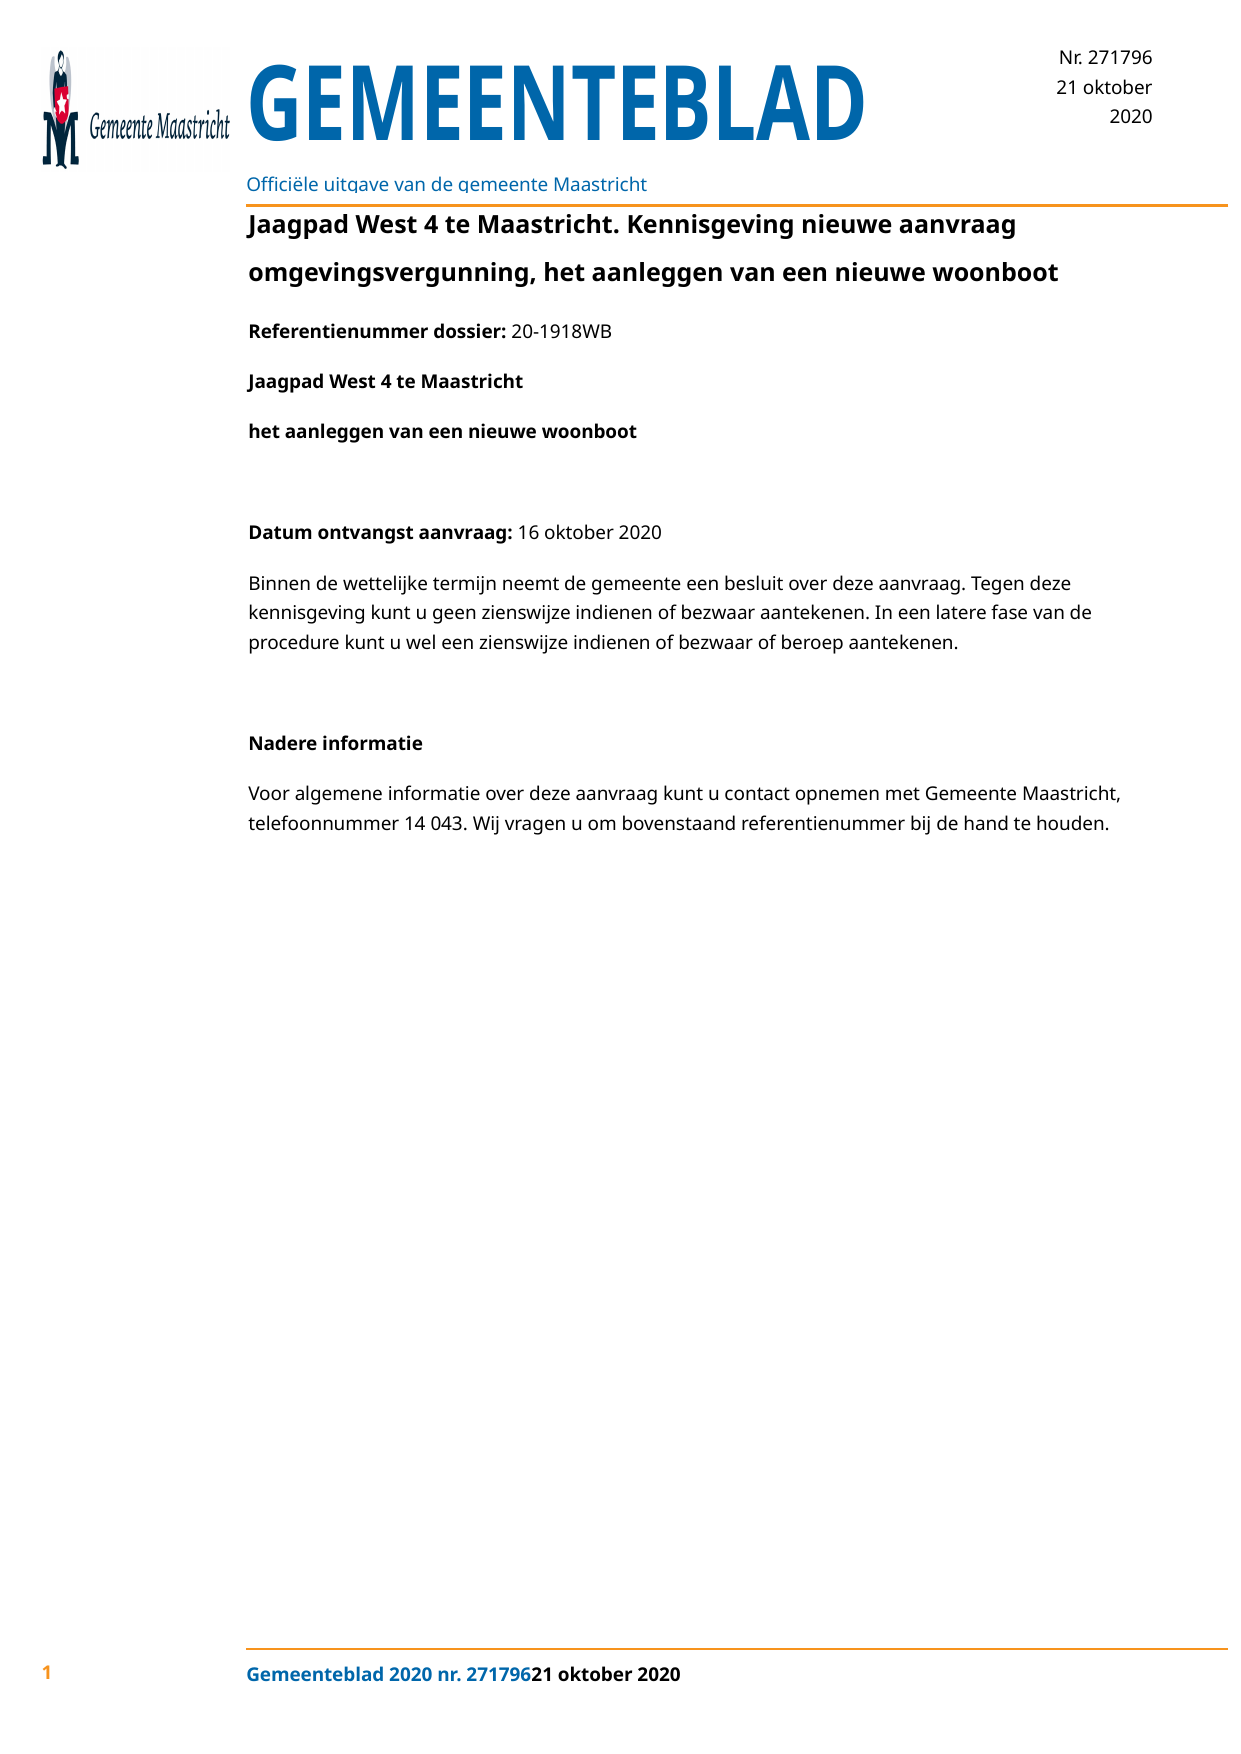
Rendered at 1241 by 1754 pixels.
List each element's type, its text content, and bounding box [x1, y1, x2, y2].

text Jaagpad West 4 te Maastricht [248, 368, 1152, 394]
text Voor algemene informatie over deze aanvraag kunt u contact opnemen met Gemeente Maastricht, telefoonnummer 14 043. Wij vragen u om bovenstaand referentienummer bij de hand te houden. [248, 780, 1152, 836]
text Datum ontvangst aanvraag: 16 oktober 2020 [248, 519, 1152, 545]
text Nadere informatie [248, 730, 1152, 756]
text Binnen de wettelijke termijn neemt de gemeente een besluit over deze aanvraag. Tegen deze kennisgeving kunt u geen zienswijze indienen of bezwaar aantekenen. In een latere fase van de procedure kunt u wel een zienswijze indienen of bezwaar of beroep aantekenen. [248, 570, 1152, 655]
text Referentienummer dossier: 20-1918WB [248, 318, 1152, 344]
text Jaagpad West 4 te Maastricht. Kennisgeving nieuwe aanvraag omgevingsvergunning, het aanleggen van een nieuwe woonboot [248, 207, 1152, 288]
text het aanleggen van een nieuwe woonboot [248, 419, 1152, 444]
picture [41, 47, 231, 172]
